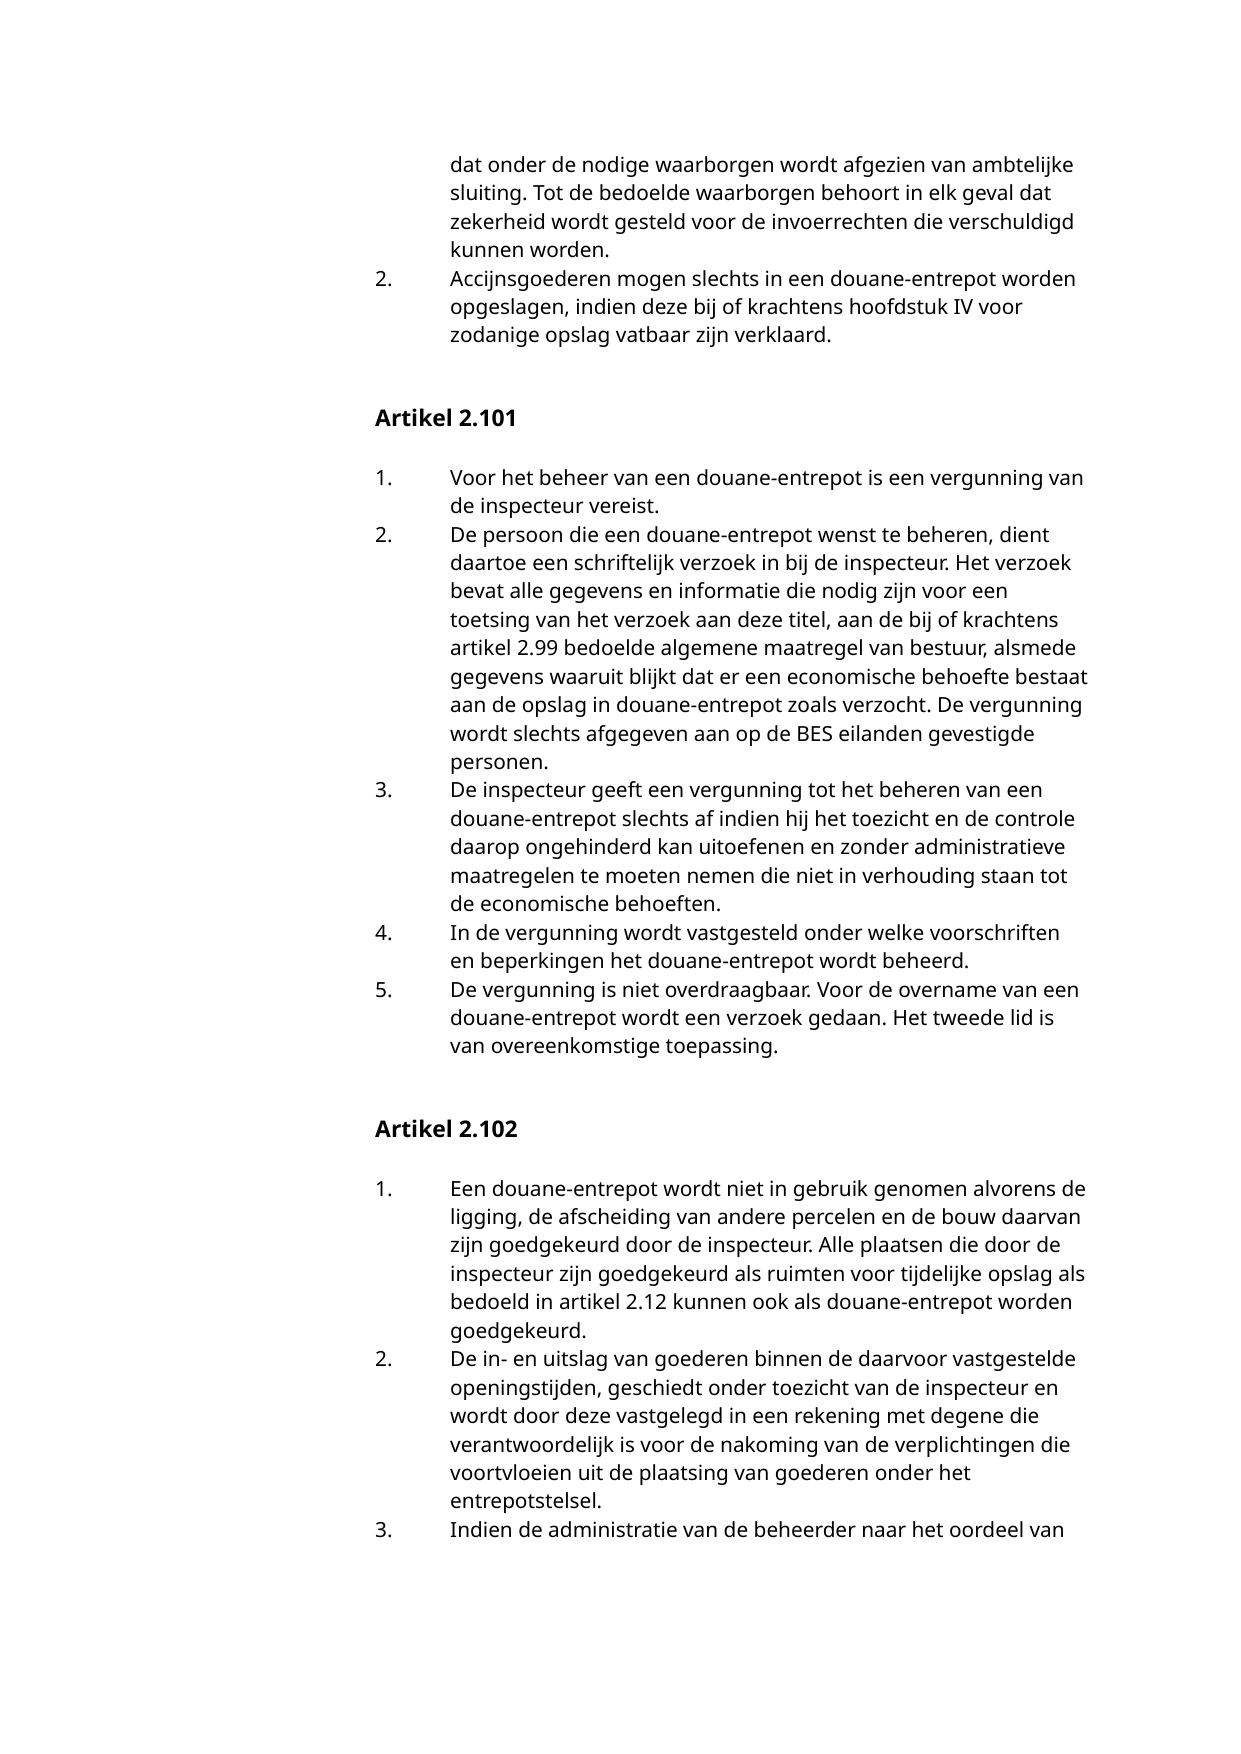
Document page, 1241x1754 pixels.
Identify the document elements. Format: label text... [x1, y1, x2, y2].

list De in- en uitslag van goederen binnen de daarvoor vastgestelde openingstijden, geschiedt onder toezicht van de inspecteur en wordt door deze vastgelegd in een rekening met degene die verantwoordelijk is voor de nakoming van de verplichtingen die voortvloeien uit de plaatsing van goederen onder het entrepotstelsel. [375, 1344, 1090, 1515]
subtitle Artikel 2.102 [375, 1112, 1090, 1144]
list Accijnsgoederen mogen slechts in een douane-entrepot worden opgeslagen, indien deze bij of krachtens hoofdstuk IV voor zodanige opslag vatbaar zijn verklaard. [375, 264, 1090, 349]
list De persoon die een douane-entrepot wenst te beheren, dient daartoe een schriftelijk verzoek in bij de inspecteur. Het verzoek bevat alle gegevens en informatie die nodig zijn voor een toetsing van het verzoek aan deze titel, aan de bij of krachtens artikel 2.99 bedoelde algemene maatregel van bestuur, alsmede gegevens waaruit blijkt dat er een economische behoefte bestaat aan de opslag in douane-entrepot zoals verzocht. De vergunning wordt slechts afgegeven aan op de BES eilanden gevestigde personen. [375, 520, 1090, 776]
list In de vergunning wordt vastgesteld onder welke voorschriften en beperkingen het douane-entrepot wordt beheerd. [375, 918, 1090, 975]
list Voor het beheer van een douane-entrepot is een vergunning van de inspecteur vereist. [375, 463, 1090, 520]
list De vergunning is niet overdraagbaar. Voor de overname van een douane-entrepot wordt een verzoek gedaan. Het tweede lid is van overeenkomstige toepassing. [375, 975, 1090, 1060]
list dat onder de nodige waarborgen wordt afgezien van ambtelijke sluiting. Tot de bedoelde waarborgen behoort in elk geval dat zekerheid wordt gesteld voor de invoerrechten die verschuldigd kunnen worden. [375, 150, 1090, 264]
subtitle Artikel 2.101 [375, 402, 1090, 433]
list De inspecteur geeft een vergunning tot het beheren van een douane-entrepot slechts af indien hij het toezicht en de controle daarop ongehinderd kan uitoefenen en zonder administratieve maatregelen te moeten nemen die niet in verhouding staan tot de economische behoeften. [375, 776, 1090, 918]
list Een douane-entrepot wordt niet in gebruik genomen alvorens de ligging, de afscheiding van andere percelen en de bouw daarvan zijn goedgekeurd door de inspecteur. Alle plaatsen die door de inspecteur zijn goedgekeurd als ruimten voor tijdelijke opslag als bedoeld in artikel 2.12 kunnen ook als douane-entrepot worden goedgekeurd. [375, 1174, 1090, 1344]
list Indien de administratie van de beheerder naar het oordeel van [375, 1515, 1090, 1543]
